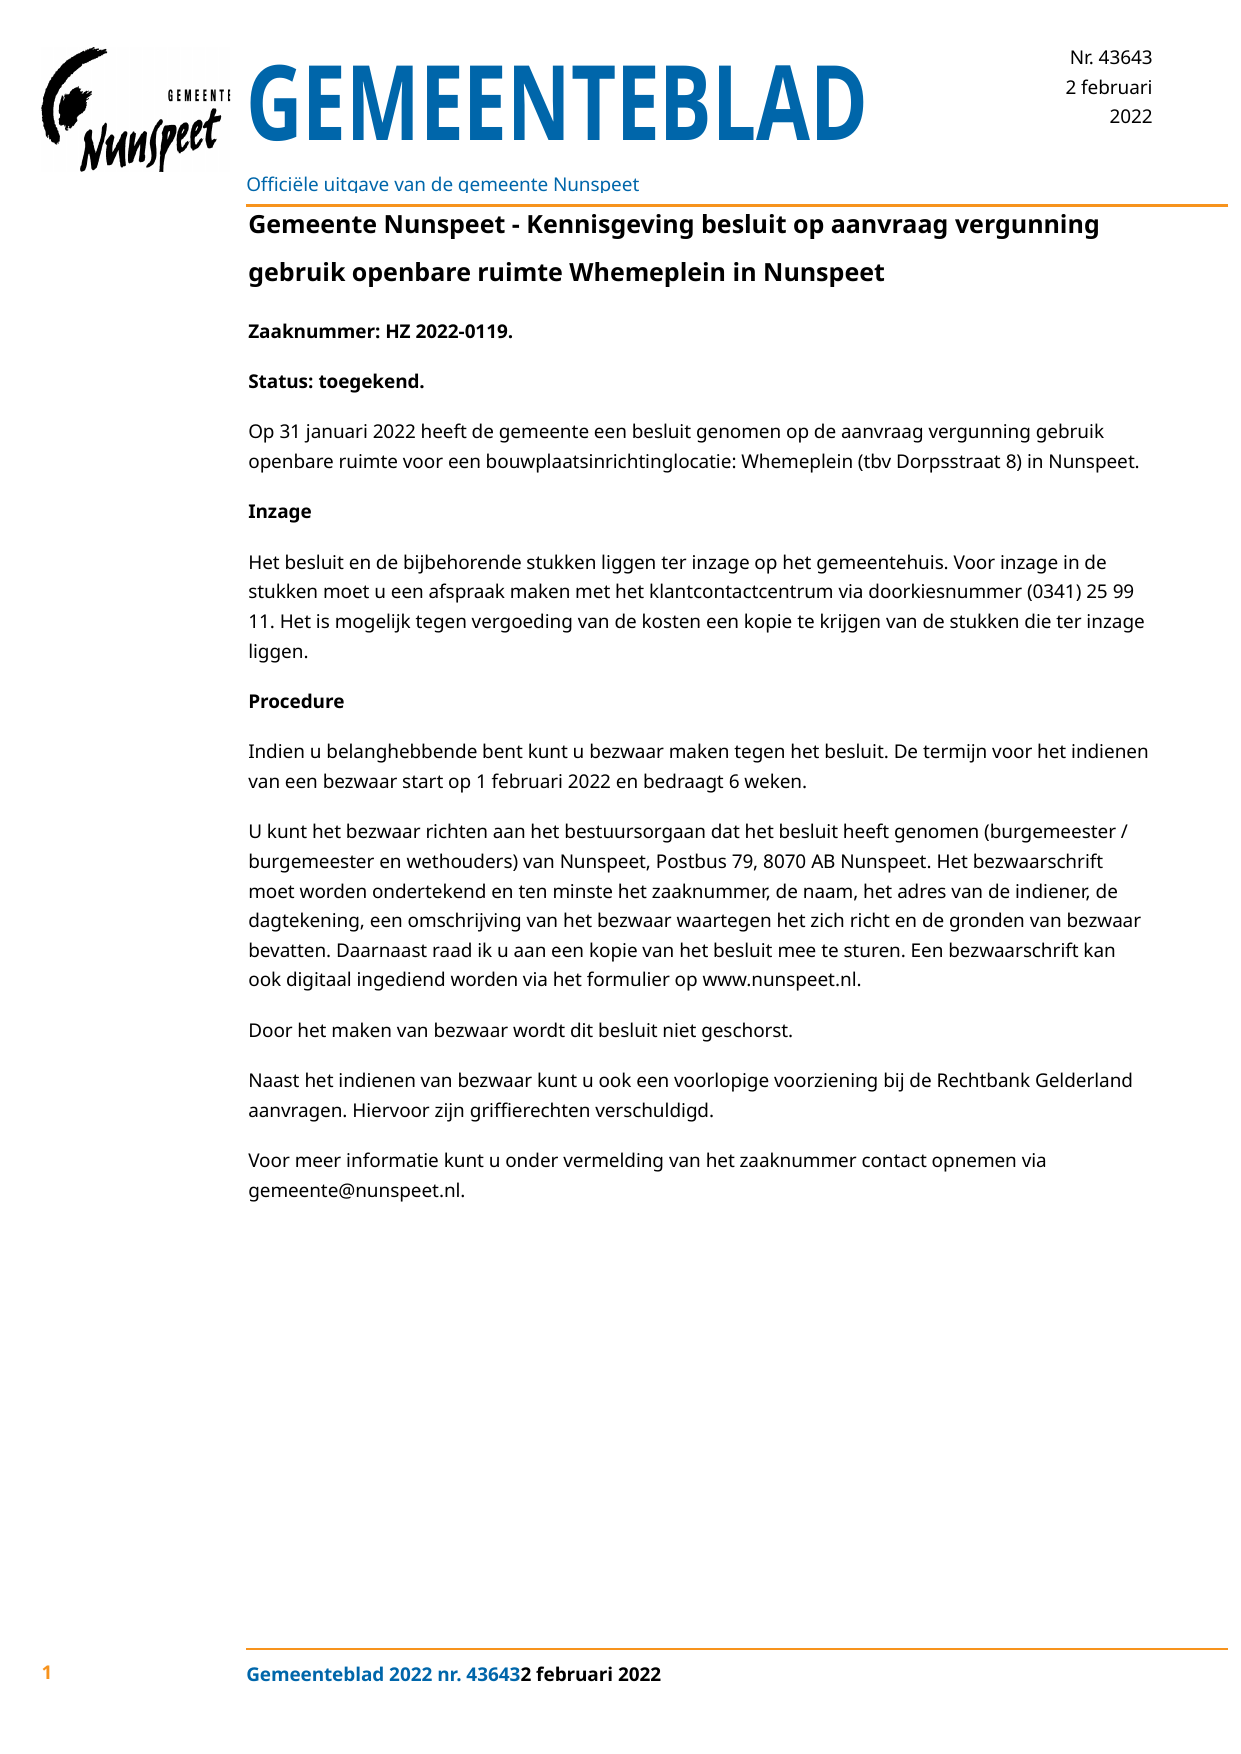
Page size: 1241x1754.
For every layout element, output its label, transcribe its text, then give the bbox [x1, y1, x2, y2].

text Zaaknummer: HZ 2022-0119. [248, 318, 1152, 344]
text U kunt het bezwaar richten aan het bestuursorgaan dat het besluit heeft genomen (burgemeester / burgemeester en wethouders) van Nunspeet, Postbus 79, 8070 AB Nunspeet. Het bezwaarschrift moet worden ondertekend en ten minste het zaaknummer, de naam, het adres van de indiener, de dagtekening, een omschrijving van het bezwaar waartegen het zich richt en de gronden van bezwaar bevatten. Daarnaast raad ik u aan een kopie van het besluit mee te sturen. Een bezwaarschrift kan ook digitaal ingediend worden via het formulier op www.nunspeet.nl. [248, 819, 1152, 992]
picture [41, 47, 231, 172]
text Gemeente Nunspeet - Kennisgeving besluit op aanvraag vergunning gebruik openbare ruimte Whemeplein in Nunspeet [248, 207, 1152, 288]
text Voor meer informatie kunt u onder vermelding van het zaaknummer contact opnemen via gemeente@nunspeet.nl. [248, 1147, 1152, 1203]
text Procedure [248, 688, 1152, 714]
text Op 31 januari 2022 heeft de gemeente een besluit genomen op de aanvraag vergunning gebruik openbare ruimte voor een bouwplaatsinrichtinglocatie: Whemeplein (tbv Dorpsstraat 8) in Nunspeet. [248, 419, 1152, 474]
text Inzage [248, 499, 1152, 524]
text Het besluit en de bijbehorende stukken liggen ter inzage op het gemeentehuis. Voor inzage in de stukken moet u een afspraak maken met het klantcontactcentrum via doorkiesnummer (0341) 25 99 11. Het is mogelijk tegen vergoeding van de kosten een kopie te krijgen van de stukken die ter inzage liggen. [248, 549, 1152, 664]
text Naast het indienen van bezwaar kunt u ook een voorlopige voorziening bij de Rechtbank Gelderland aanvragen. Hiervoor zijn griffierechten verschuldigd. [248, 1067, 1152, 1123]
text Status: toegekend. [248, 368, 1152, 394]
text Indien u belanghebbende bent kunt u bezwaar maken tegen het besluit. De termijn voor het indienen van een bezwaar start op 1 februari 2022 en bedraagt 6 weken. [248, 739, 1152, 794]
text Door het maken van bezwaar wordt dit besluit niet geschorst. [248, 1017, 1152, 1043]
